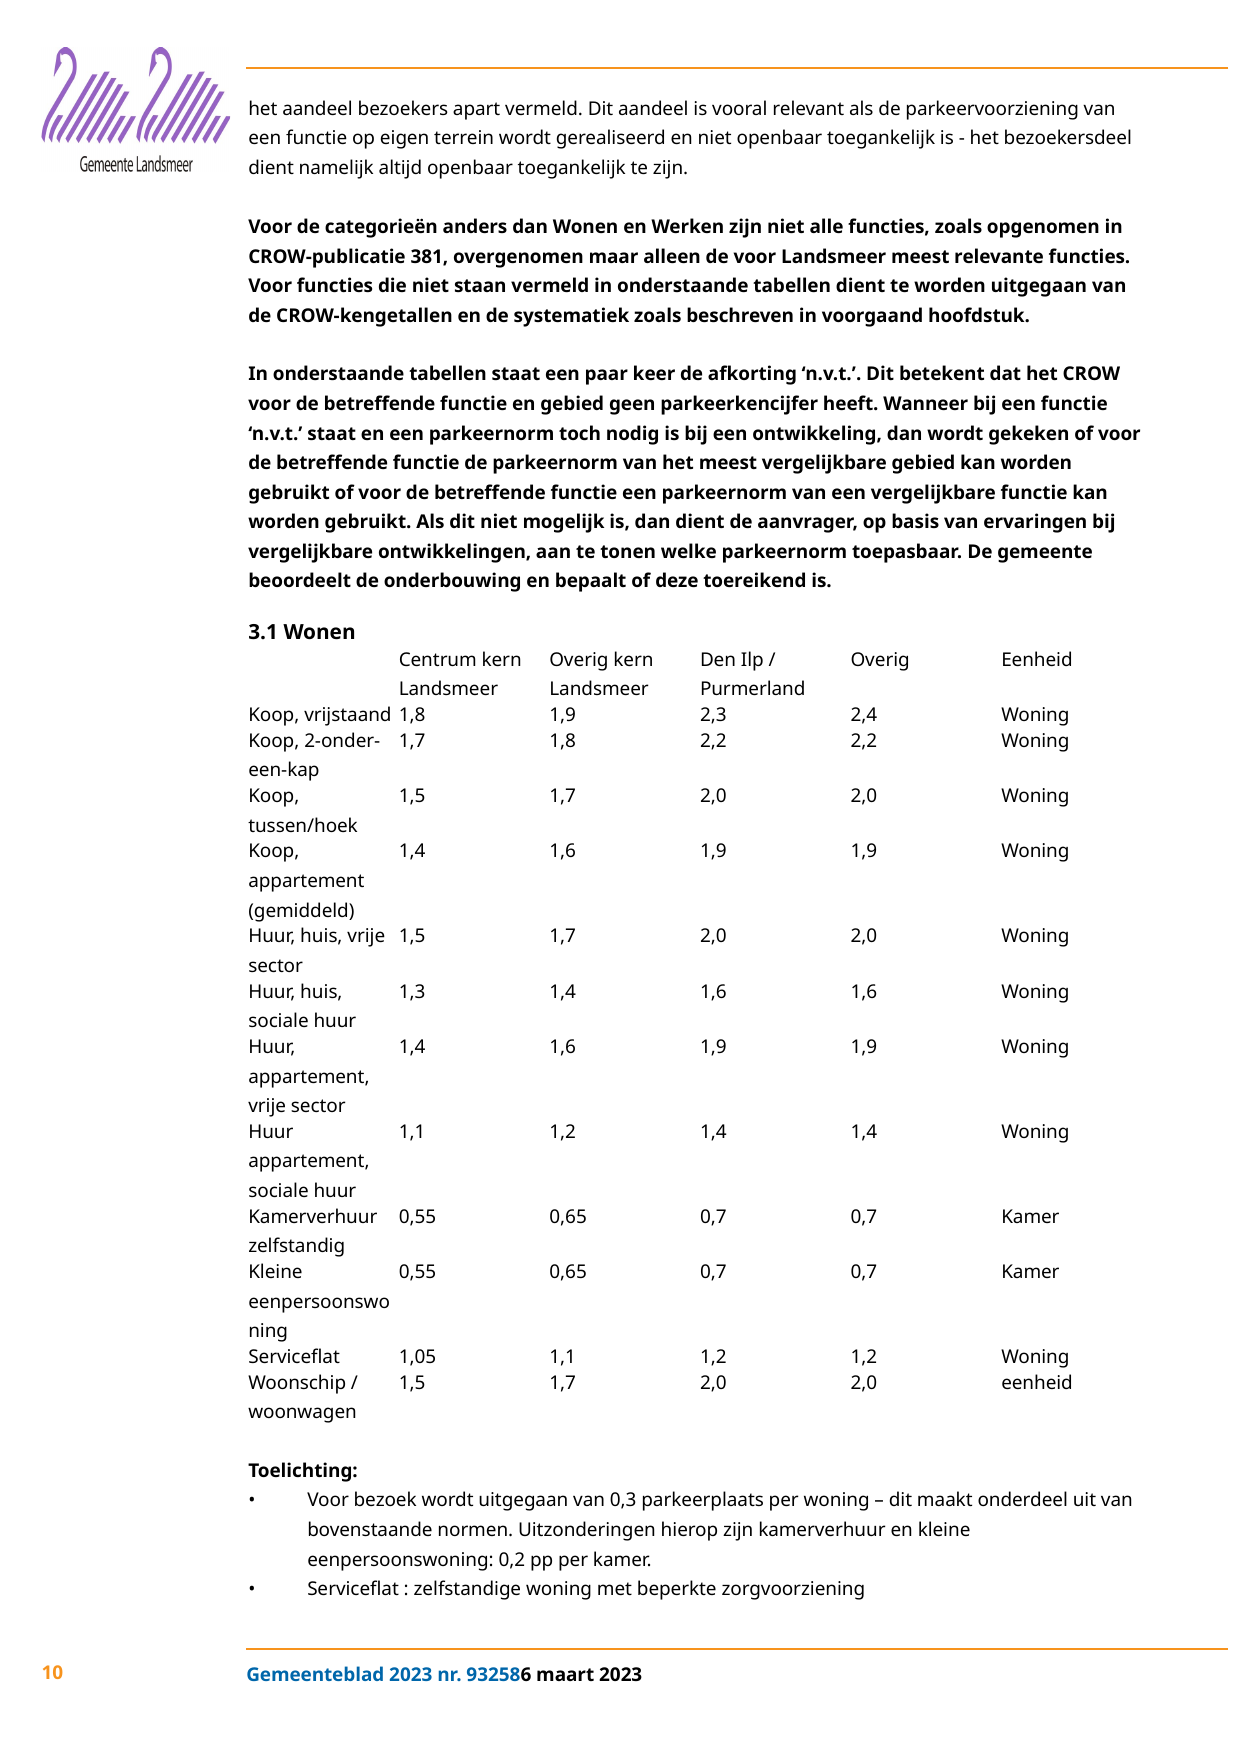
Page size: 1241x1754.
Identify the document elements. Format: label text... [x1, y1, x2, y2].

table_cell Woning [1001, 1343, 1152, 1369]
table_cell 1,9 [700, 838, 850, 923]
table_cell 2,4 [850, 701, 1001, 727]
table_cell 1,2 [549, 1118, 700, 1203]
picture [41, 47, 231, 172]
table_cell Kleine eenpersoonswoning [248, 1258, 398, 1343]
table_cell Woning [1001, 783, 1152, 838]
table_cell 1,1 [399, 1118, 549, 1203]
table_cell 1,05 [399, 1343, 549, 1369]
table_cell 1,2 [700, 1343, 850, 1369]
table_cell Kamer [1001, 1258, 1152, 1343]
table_header Voor de categorieën anders dan Wonen en Werken zijn niet alle functies, zoals opgenomen in CROW-publicatie 381, overgenomen maar alleen de voor Landsmeer meest relevante functies. Voor functies die niet staan vermeld in onderstaande tabellen dient te worden uitgegaan van de CROW-kengetallen en de systematiek zoals beschreven in voorgaand hoofdstuk. [248, 213, 1152, 328]
table_cell 2,0 [700, 923, 850, 978]
table_cell 1,5 [399, 783, 549, 838]
table_cell 1,3 [399, 978, 549, 1033]
table_cell 2,0 [700, 783, 850, 838]
text Toelichting: [248, 1457, 1152, 1483]
table_cell 2,2 [700, 727, 850, 782]
table_cell 1,5 [399, 923, 549, 978]
table_cell 1,7 [549, 1369, 700, 1424]
table_cell Woning [1001, 978, 1152, 1033]
table_cell 1,6 [549, 838, 700, 923]
table_cell 1,4 [850, 1118, 1001, 1203]
table_cell 0,65 [549, 1203, 700, 1258]
table_cell Huur appartement, sociale huur [248, 1118, 398, 1203]
table_cell Woning [1001, 727, 1152, 782]
table_cell Kamer [1001, 1203, 1152, 1258]
table_header Den Ilp / Purmerland [700, 646, 850, 701]
table_header Centrum kern Landsmeer [399, 646, 549, 701]
table_cell Huur, huis, vrije sector [248, 923, 398, 978]
table_cell 1,9 [549, 701, 700, 727]
table_cell 0,7 [700, 1258, 850, 1343]
table_cell 2,0 [700, 1369, 850, 1424]
table_header [248, 646, 398, 701]
table_cell 1,6 [549, 1033, 700, 1118]
table_cell 2,2 [850, 727, 1001, 782]
list Serviceflat : zelfstandige woning met beperkte zorgvoorziening [248, 1575, 1152, 1601]
table_header Eenheid [1001, 646, 1152, 701]
table_cell Woning [1001, 701, 1152, 727]
table_cell Woning [1001, 1118, 1152, 1203]
table_cell 1,6 [700, 978, 850, 1033]
table_cell 1,5 [399, 1369, 549, 1424]
table_cell 2,0 [850, 1369, 1001, 1424]
table_cell Kamerverhuur zelfstandig [248, 1203, 398, 1258]
table_cell 0,7 [850, 1258, 1001, 1343]
table_cell 1,7 [399, 727, 549, 782]
table_cell Huur, huis, sociale huur [248, 978, 398, 1033]
table_header Overig [850, 646, 1001, 701]
table_cell 1,4 [399, 1033, 549, 1118]
table_cell Koop, vrijstaand [248, 701, 398, 727]
table_cell Huur, appartement, vrije sector [248, 1033, 398, 1118]
table_cell 1,6 [850, 978, 1001, 1033]
table_cell 1,9 [850, 838, 1001, 923]
table_cell 1,9 [700, 1033, 850, 1118]
table_cell eenheid [1001, 1369, 1152, 1424]
text het aandeel bezoekers apart vermeld. Dit aandeel is vooral relevant als de parkeervoorziening van een functie op eigen terrein wordt gerealiseerd en niet openbaar toegankelijk is - het bezoekersdeel dient namelijk altijd openbaar toegankelijk te zijn. [248, 95, 1152, 180]
table_cell 0,55 [399, 1203, 549, 1258]
table_header In onderstaande tabellen staat een paar keer de afkorting ‘n.v.t.’. Dit betekent dat het CROW voor de betreffende functie en gebied geen parkeerkencijfer heeft. Wanneer bij een functie ‘n.v.t.’ staat en een parkeernorm toch nodig is bij een ontwikkeling, dan wordt gekeken of voor de betreffende functie de parkeernorm van het meest vergelijkbare gebied kan worden gebruikt of voor de betreffende functie een parkeernorm van een vergelijkbare functie kan worden gebruikt. Als dit niet mogelijk is, dan dient de aanvrager, op basis van ervaringen bij vergelijkbare ontwikkelingen, aan te tonen welke parkeernorm toepasbaar. De gemeente beoordeelt de onderbouwing en bepaalt of deze toereikend is. [248, 361, 1152, 593]
table_cell 1,1 [549, 1343, 700, 1369]
table_cell Woning [1001, 923, 1152, 978]
table_cell Koop, 2-onder-een-kap [248, 727, 398, 782]
table_cell 2,0 [850, 783, 1001, 838]
table_cell 1,9 [850, 1033, 1001, 1118]
text 3.1 Wonen [248, 617, 1152, 646]
table_cell 1,4 [700, 1118, 850, 1203]
table_cell 0,7 [700, 1203, 850, 1258]
table_cell 1,8 [399, 701, 549, 727]
table_cell Woonschip / woonwagen [248, 1369, 398, 1424]
table_cell 1,2 [850, 1343, 1001, 1369]
table_cell 0,55 [399, 1258, 549, 1343]
table_cell 2,0 [850, 923, 1001, 978]
table_cell Koop, tussen/hoek [248, 783, 398, 838]
table_cell 0,65 [549, 1258, 700, 1343]
table_cell 1,8 [549, 727, 700, 782]
table_cell 1,4 [549, 978, 700, 1033]
table_cell Woning [1001, 1033, 1152, 1118]
table_cell Woning [1001, 838, 1152, 923]
table_cell 1,7 [549, 783, 700, 838]
table_cell Koop, appartement (gemiddeld) [248, 838, 398, 923]
table_cell Serviceflat [248, 1343, 398, 1369]
list Voor bezoek wordt uitgegaan van 0,3 parkeerplaats per woning – dit maakt onderdeel uit van bovenstaande normen. Uitzonderingen hierop zijn kamerverhuur en kleine eenpersoonswoning: 0,2 pp per kamer. [248, 1487, 1152, 1572]
table_cell 1,4 [399, 838, 549, 923]
table_header Overig kern Landsmeer [549, 646, 700, 701]
table_cell 0,7 [850, 1203, 1001, 1258]
table_cell 2,3 [700, 701, 850, 727]
table_cell 1,7 [549, 923, 700, 978]
